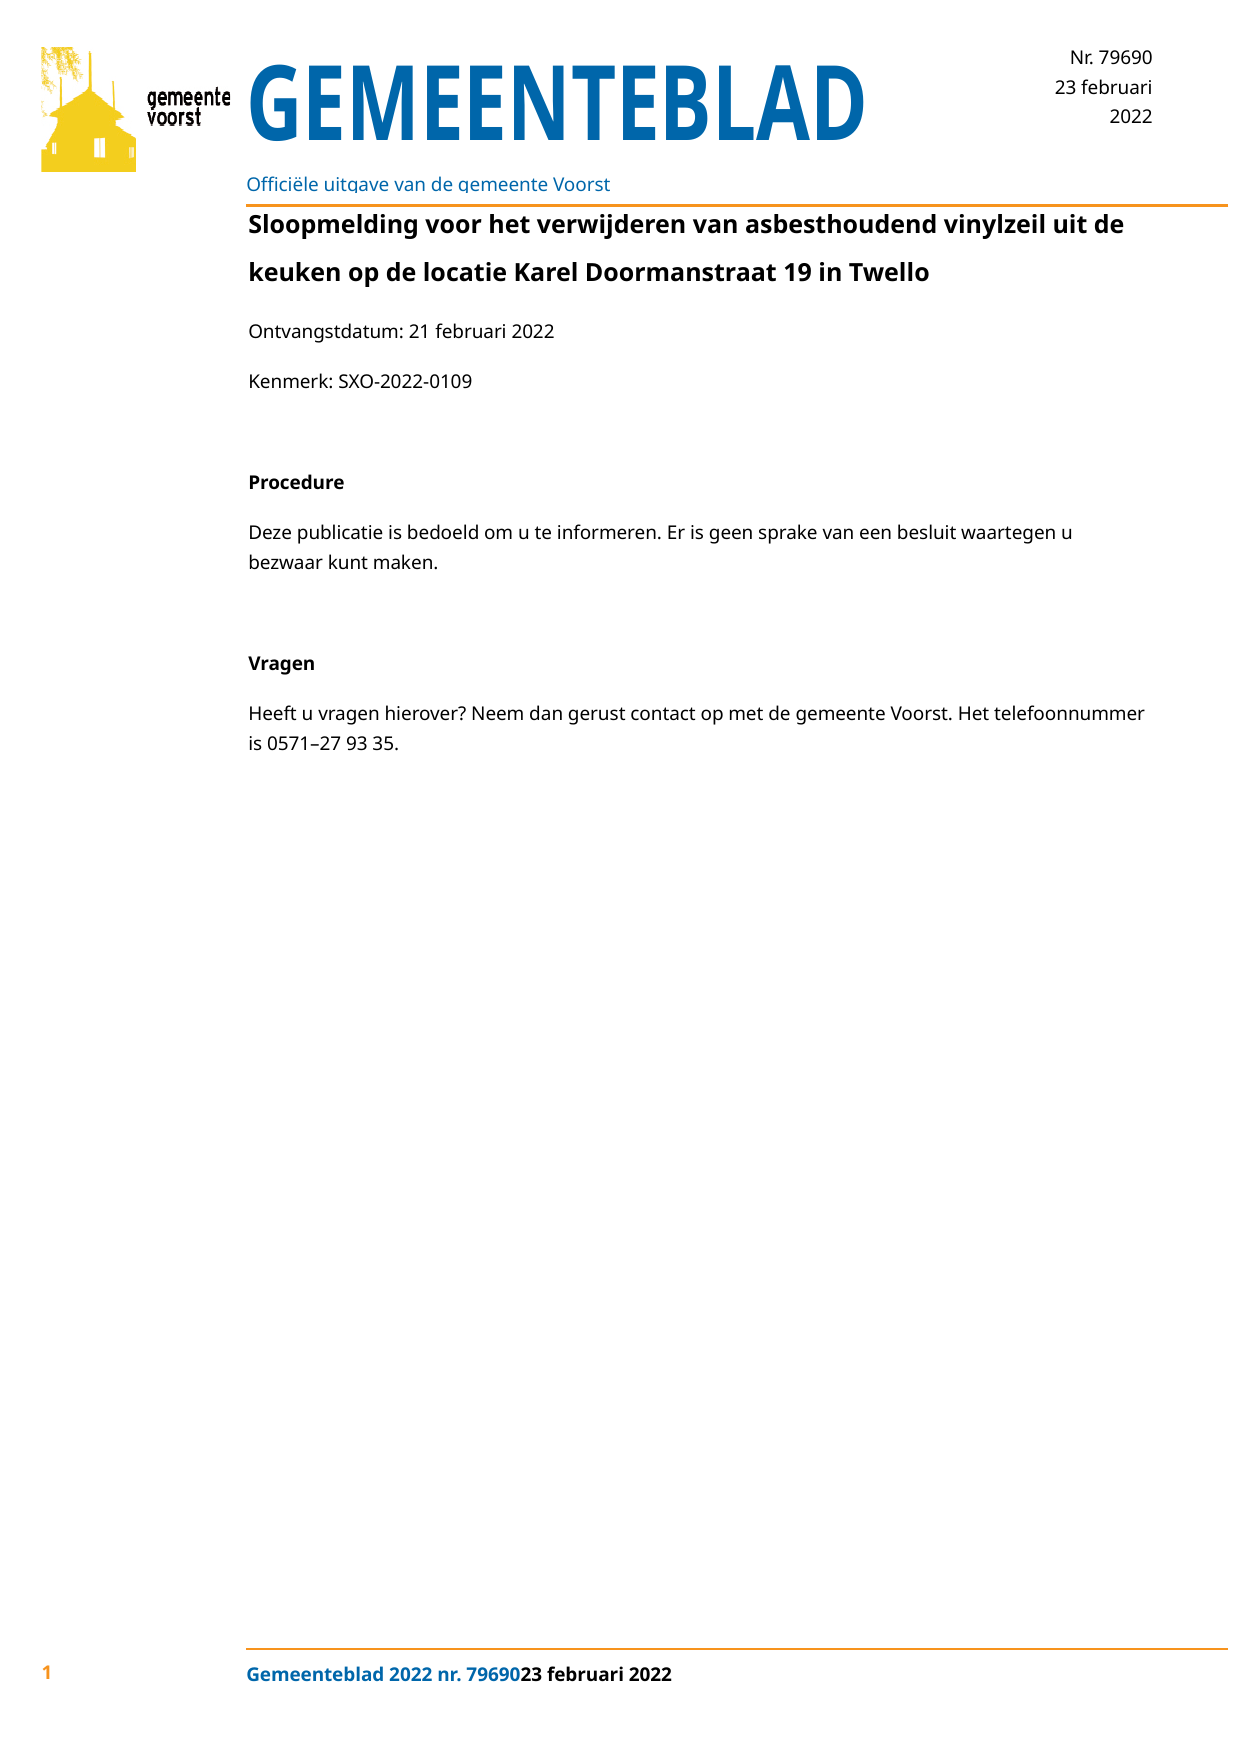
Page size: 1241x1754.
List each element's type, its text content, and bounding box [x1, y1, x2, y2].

text Sloopmelding voor het verwijderen van asbesthoudend vinylzeil uit de keuken op de locatie Karel Doormanstraat 19 in Twello [248, 207, 1152, 288]
picture [41, 47, 231, 172]
text Deze publicatie is bedoeld om u te informeren. Er is geen sprake van een besluit waartegen u bezwaar kunt maken. [248, 519, 1152, 575]
text Heeft u vragen hierover? Neem dan gerust contact op met de gemeente Voorst. Het telefoonnummer is 0571–27 93 35. [248, 700, 1152, 756]
text Vragen [248, 650, 1152, 676]
text Ontvangstdatum: 21 februari 2022 [248, 318, 1152, 344]
text Kenmerk: SXO-2022-0109 [248, 368, 1152, 394]
text Procedure [248, 469, 1152, 495]
